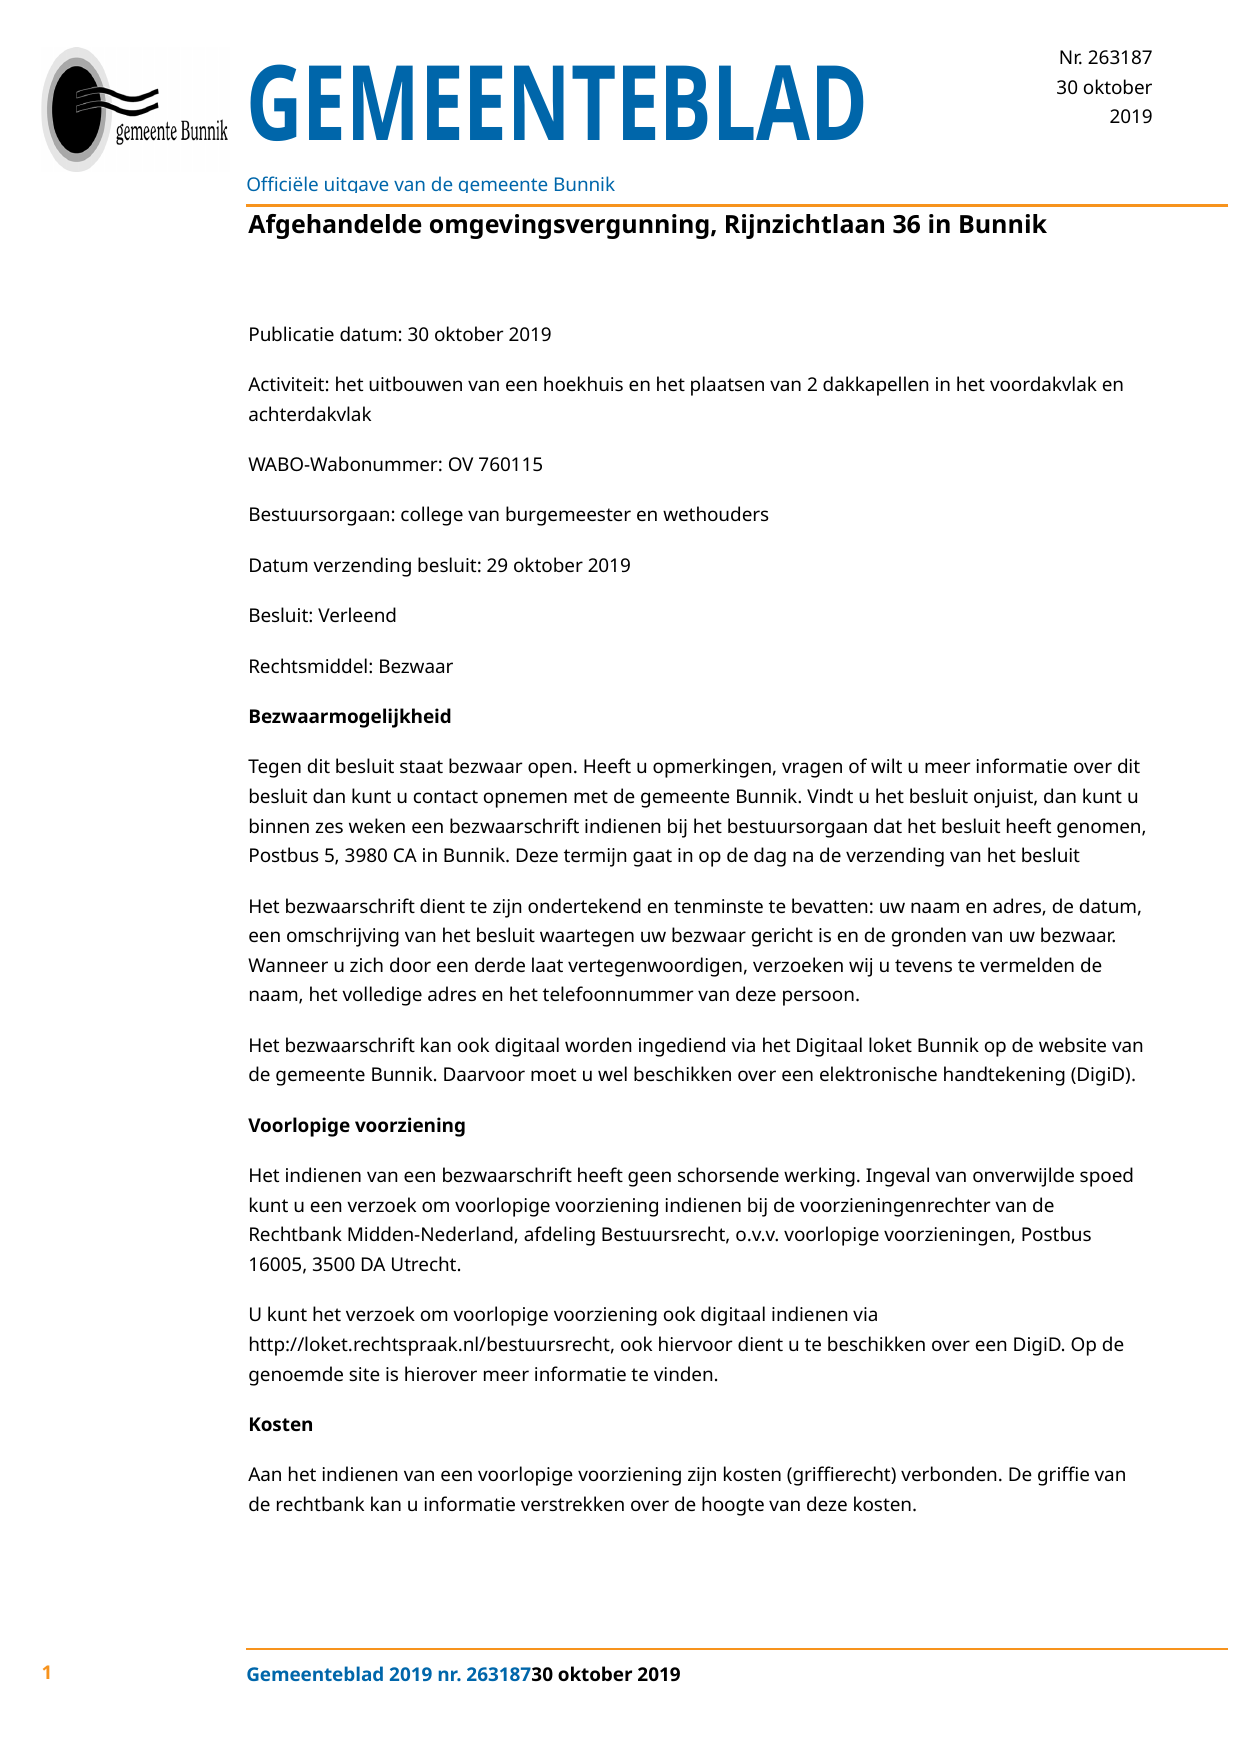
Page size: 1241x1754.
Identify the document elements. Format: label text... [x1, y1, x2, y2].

text Tegen dit besluit staat bezwaar open. Heeft u opmerkingen, vragen of wilt u meer informatie over dit besluit dan kunt u contact opnemen met de gemeente Bunnik. Vindt u het besluit onjuist, dan kunt u binnen zes weken een bezwaarschrift indienen bij het bestuursorgaan dat het besluit heeft genomen, Postbus 5, 3980 CA in Bunnik. Deze termijn gaat in op de dag na de verzending van het besluit [248, 754, 1152, 868]
text Kosten [248, 1411, 1152, 1437]
text Bestuursorgaan: college van burgemeester en wethouders [248, 502, 1152, 527]
text Datum verzending besluit: 29 oktober 2019 [248, 552, 1152, 578]
text Besluit: Verleend [248, 602, 1152, 628]
text WABO-Wabonummer: OV 760115 [248, 451, 1152, 477]
text U kunt het verzoek om voorlopige voorziening ook digitaal indienen via http://loket.rechtspraak.nl/bestuursrecht, ook hiervoor dient u te beschikken over een DigiD. Op de genoemde site is hierover meer informatie te vinden. [248, 1302, 1152, 1386]
text Het bezwaarschrift dient te zijn ondertekend en tenminste te bevatten: uw naam en adres, de datum, een omschrijving van het besluit waartegen uw bezwaar gericht is en de gronden van uw bezwaar. Wanneer u zich door een derde laat vertegenwoordigen, verzoeken wij u tevens te vermelden de naam, het volledige adres en het telefoonnummer van deze persoon. [248, 893, 1152, 1007]
text Rechtsmiddel: Bezwaar [248, 653, 1152, 678]
text Voorlopige voorziening [248, 1112, 1152, 1138]
text Bezwaarmogelijkheid [248, 703, 1152, 729]
text Activiteit: het uitbouwen van een hoekhuis en het plaatsen van 2 dakkapellen in het voordakvlak en achterdakvlak [248, 371, 1152, 426]
text Het bezwaarschrift kan ook digitaal worden ingediend via het Digitaal loket Bunnik op de website van de gemeente Bunnik. Daarvoor moet u wel beschikken over een elektronische handtekening (DigiD). [248, 1032, 1152, 1087]
text Het indienen van een bezwaarschrift heeft geen schorsende werking. Ingeval van onverwijlde spoed kunt u een verzoek om voorlopige voorziening indienen bij de voorzieningenrechter van de Rechtbank Midden-Nederland, afdeling Bestuursrecht, o.v.v. voorlopige voorzieningen, Postbus 16005, 3500 DA Utrecht. [248, 1162, 1152, 1277]
picture [41, 47, 231, 172]
text Afgehandelde omgevingsvergunning, Rijnzichtlaan 36 in Bunnik [248, 207, 1152, 241]
text Publicatie datum: 30 oktober 2019 [248, 321, 1152, 346]
text Aan het indienen van een voorlopige voorziening zijn kosten (griffierecht) verbonden. De griffie van de rechtbank kan u informatie verstrekken over de hoogte van deze kosten. [248, 1462, 1152, 1517]
